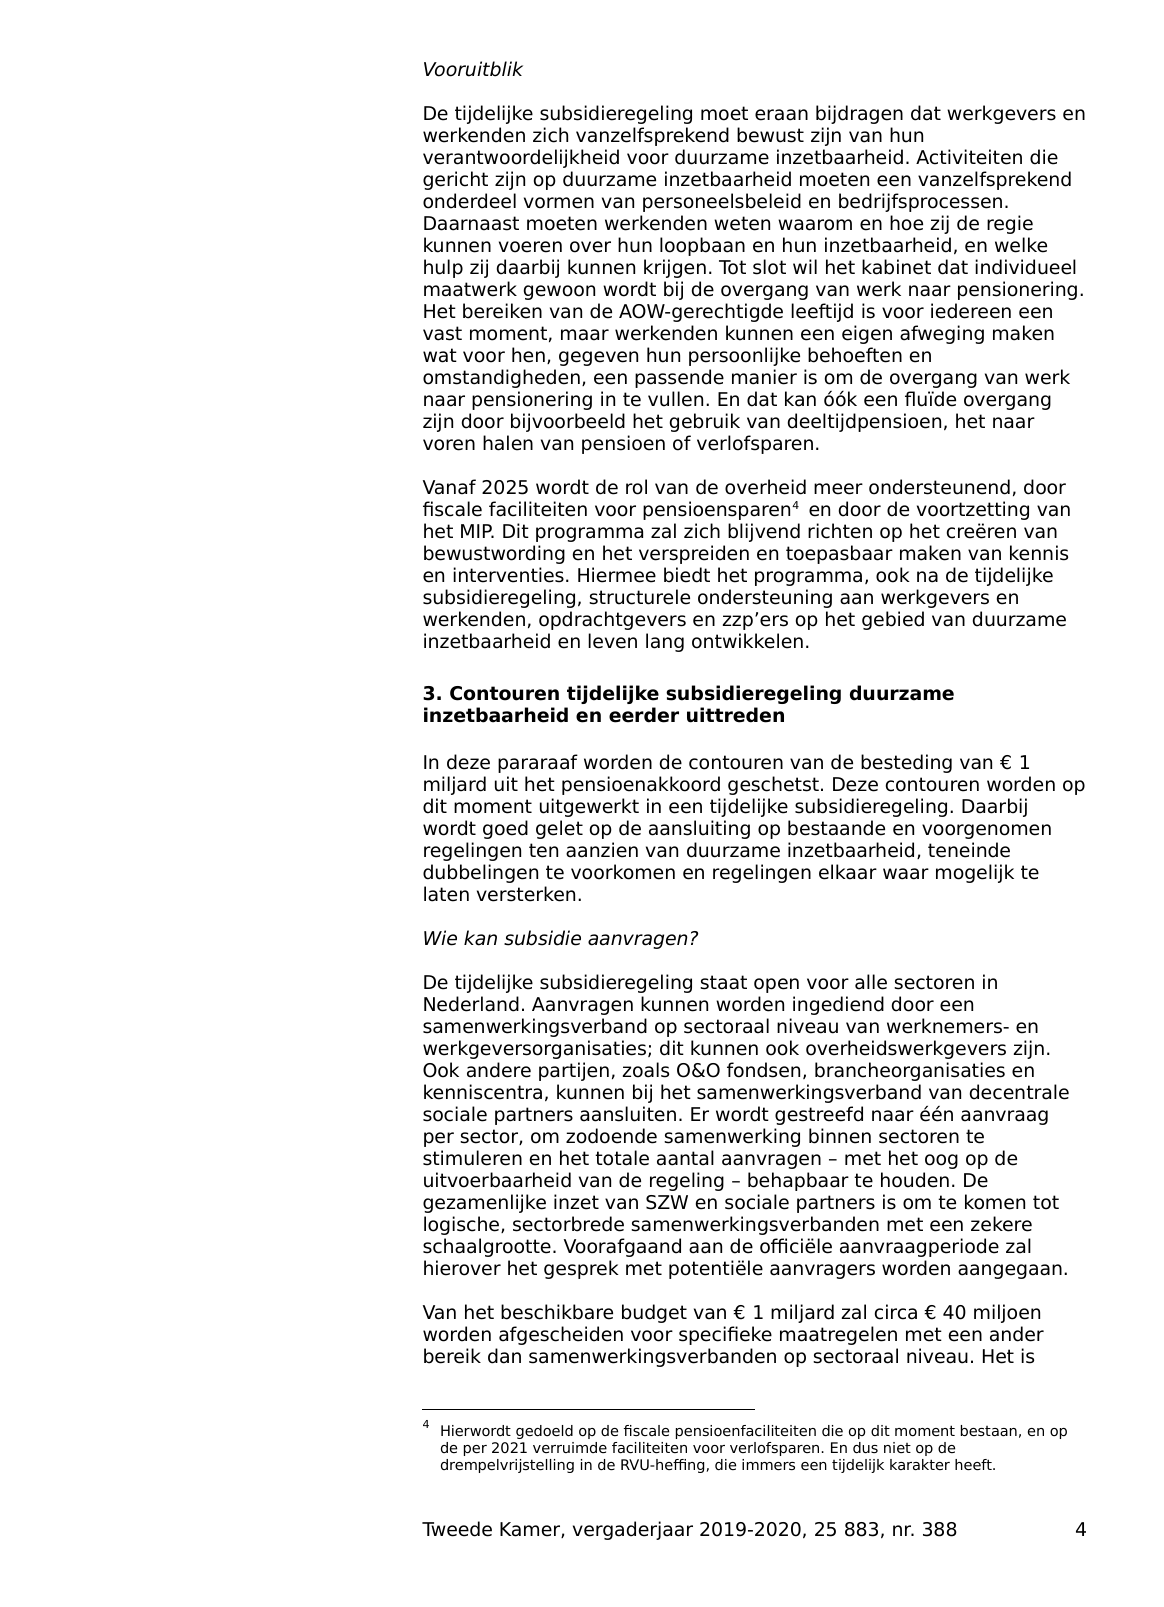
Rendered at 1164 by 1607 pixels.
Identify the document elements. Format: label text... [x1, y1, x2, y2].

text De tijdelijke subsidieregeling staat open voor alle sectoren in Nederland. Aanvragen kunnen worden ingediend door een samenwerkingsverband op sectoraal niveau van werknemers- en werkgeversorganisaties; dit kunnen ook overheidswerkgevers zijn. Ook andere partijen, zoals O&O fondsen, brancheorganisaties en kenniscentra, kunnen bij het samenwerkingsverband van decentrale sociale partners aansluiten. Er wordt gestreefd naar één aanvraag per sector, om zodoende samenwerking binnen sectoren te stimuleren en het totale aantal aanvragen – met het oog op de uitvoerbaarheid van de regeling – behapbaar te houden. De gezamenlijke inzet van SZW en sociale partners is om te komen tot logische, sectorbrede samenwerkingsverbanden met een zekere schaalgrootte. Voorafgaand aan de officiële aanvraagperiode zal hierover het gesprek met potentiële aanvragers worden aangegaan. [422, 972, 1087, 1280]
text Van het beschikbare budget van € 1 miljard zal circa € 40 miljoen worden afgescheiden voor specifieke maatregelen met een ander bereik dan samenwerkingsverbanden op sectoraal niveau. Het is [422, 1302, 1087, 1368]
text Vanaf 2025 wordt de rol van de overheid meer ondersteunend, door fiscale faciliteiten voor pensioensparen en door de voortzetting van het MIP. Dit programma zal zich blijvend richten op het creëren van bewustwording en het verspreiden en toepasbaar maken van kennis en interventies. Hiermee biedt het programma, ook na de tijdelijke subsidieregeling, structurele ondersteuning aan werkgevers en werkenden, opdrachtgevers en zzp’ers op het gebied van duurzame inzetbaarheid en leven lang ontwikkelen. [422, 477, 1087, 653]
text In deze pararaaf worden de contouren van de besteding van € 1 miljard uit het pensioenakkoord geschetst. Deze contouren worden op dit moment uitgewerkt in een tijdelijke subsidieregeling. Daarbij wordt goed gelet op de aansluiting op bestaande en voorgenomen regelingen ten aanzien van duurzame inzetbaarheid, teneinde dubbelingen te voorkomen en regelingen elkaar waar mogelijk te laten versterken. [422, 752, 1087, 906]
subtitle Wie kan subsidie aanvragen? [422, 928, 1087, 950]
subtitle Vooruitblik [422, 59, 1087, 81]
text Hierwordt gedoeld op de fiscale pensioenfaciliteiten die op dit moment bestaan, en op de per 2021 verruimde faciliteiten voor verlofsparen. En dus niet op de drempelvrijstelling in de RVU-heffing, die immers een tijdelijk karakter heeft. [422, 1418, 1087, 1474]
text De tijdelijke subsidieregeling moet eraan bijdragen dat werkgevers en werkenden zich vanzelfsprekend bewust zijn van hun verantwoordelijkheid voor duurzame inzetbaarheid. Activiteiten die gericht zijn op duurzame inzetbaarheid moeten een vanzelfsprekend onderdeel vormen van personeelsbeleid en bedrijfsprocessen. Daarnaast moeten werkenden weten waarom en hoe zij de regie kunnen voeren over hun loopbaan en hun inzetbaarheid, en welke hulp zij daarbij kunnen krijgen. Tot slot wil het kabinet dat individueel maatwerk gewoon wordt bij de overgang van werk naar pensionering. Het bereiken van de AOW-gerechtigde leeftijd is voor iedereen een vast moment, maar werkenden kunnen een eigen afweging maken wat voor hen, gegeven hun persoonlijke behoeften en omstandigheden, een passende manier is om de overgang van werk naar pensionering in te vullen. En dat kan óók een fluïde overgang zijn door bijvoorbeeld het gebruik van deeltijdpensioen, het naar voren halen van pensioen of verlofsparen. [422, 103, 1087, 455]
subtitle 3. Contouren tijdelijke subsidieregeling duurzame inzetbaarheid en eerder uittreden [422, 683, 1087, 727]
